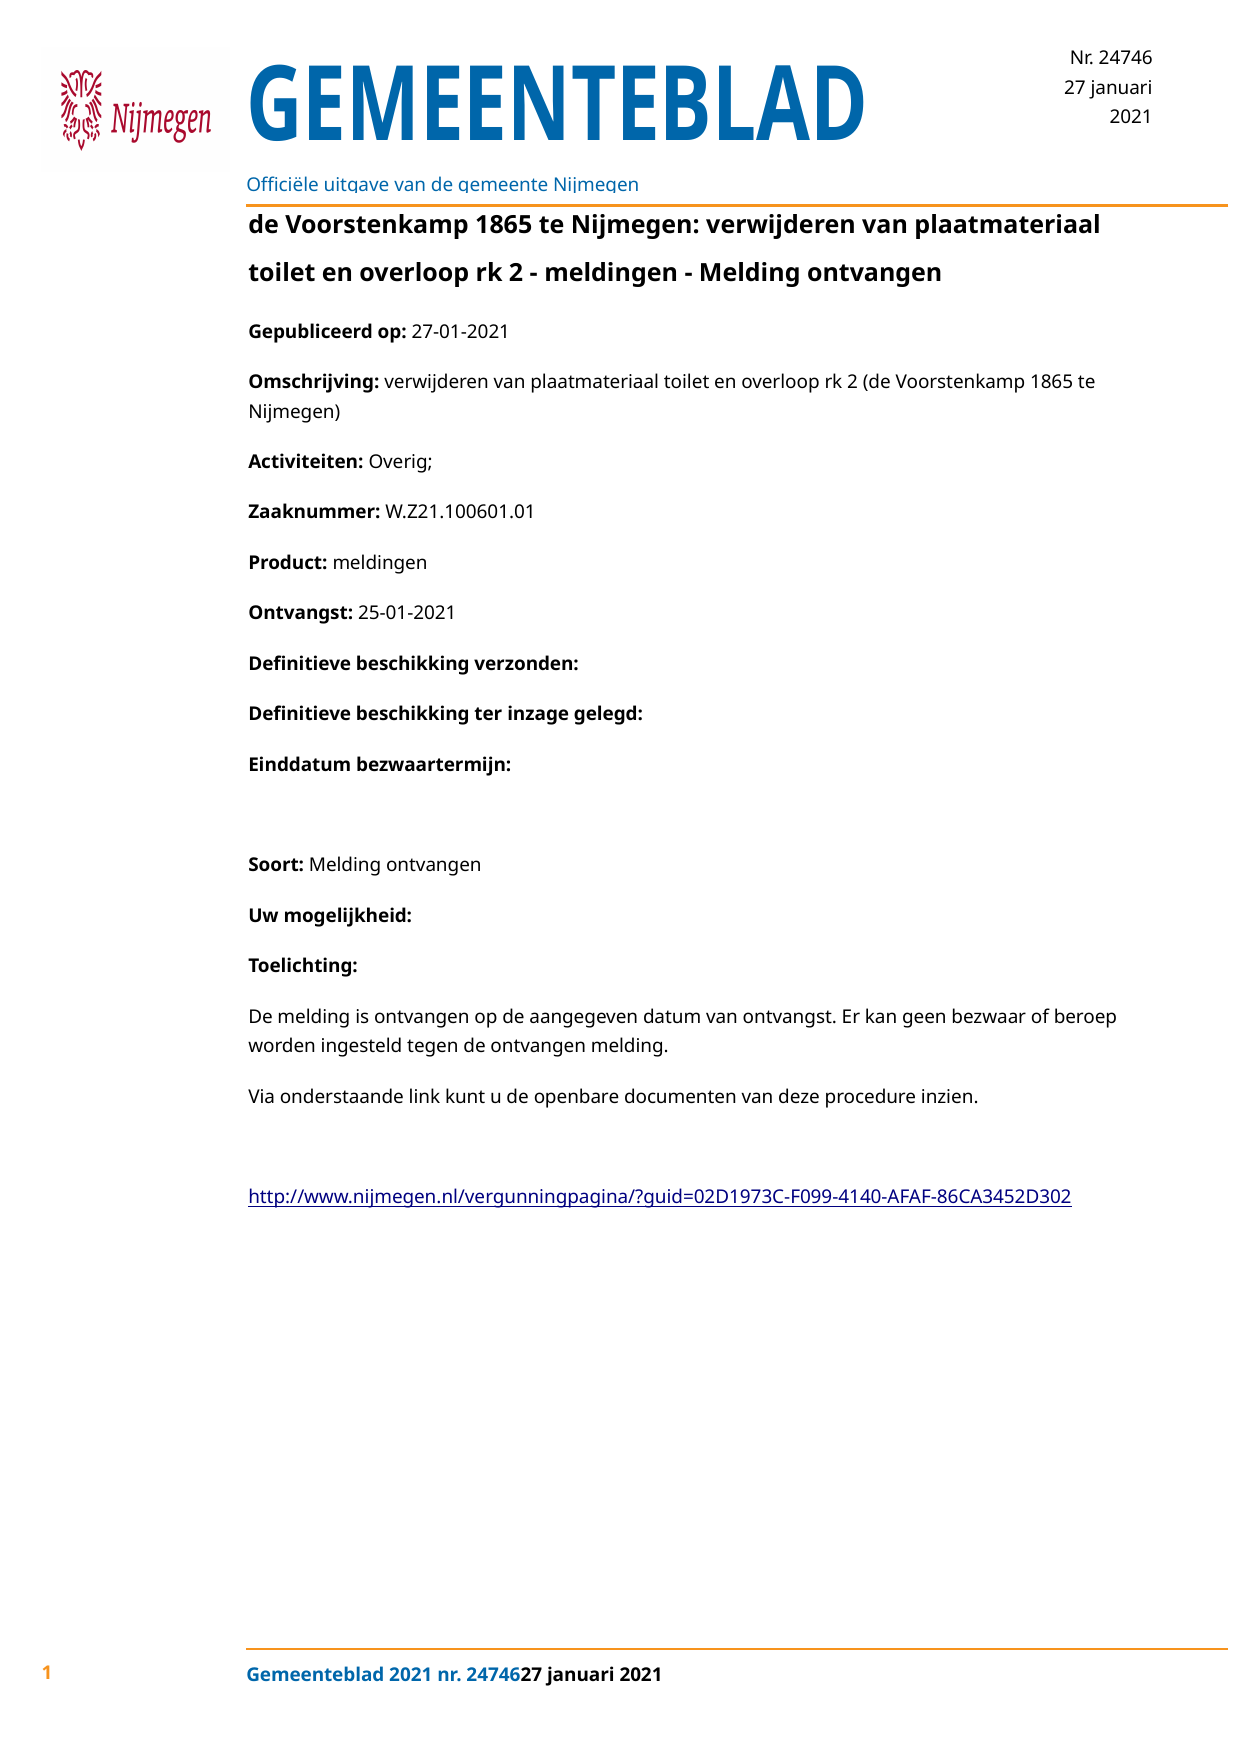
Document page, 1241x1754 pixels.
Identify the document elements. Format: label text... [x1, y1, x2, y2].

text Soort: Melding ontvangen [248, 852, 1152, 877]
text Zaaknummer: W.Z21.100601.01 [248, 499, 1152, 524]
text Uw mogelijkheid: [248, 902, 1152, 928]
text http://www.nijmegen.nl/vergunningpagina/?guid=02D1973C-F099-4140-AFAF-86CA3452D302 [248, 1184, 1152, 1209]
text Omschrijving: verwijderen van plaatmateriaal toilet en overloop rk 2 (de Voorstenkamp 1865 te Nijmegen) [248, 368, 1152, 424]
text de Voorstenkamp 1865 te Nijmegen: verwijderen van plaatmateriaal toilet en overloop rk 2 - meldingen - Melding ontvangen [248, 207, 1152, 288]
picture [41, 47, 231, 172]
text Product: meldingen [248, 549, 1152, 575]
text De melding is ontvangen op de aangegeven datum van ontvangst. Er kan geen bezwaar of beroep worden ingesteld tegen de ontvangen melding. [248, 1003, 1152, 1058]
text Toelichting: [248, 952, 1152, 978]
text Definitieve beschikking verzonden: [248, 650, 1152, 676]
text Via onderstaande link kunt u de openbare documenten van deze procedure inzien. [248, 1083, 1152, 1109]
text Einddatum bezwaartermijn: [248, 751, 1152, 777]
text Definitieve beschikking ter inzage gelegd: [248, 700, 1152, 726]
text Activiteiten: Overig; [248, 448, 1152, 474]
text Ontvangst: 25-01-2021 [248, 599, 1152, 625]
text Gepubliceerd op: 27-01-2021 [248, 318, 1152, 344]
